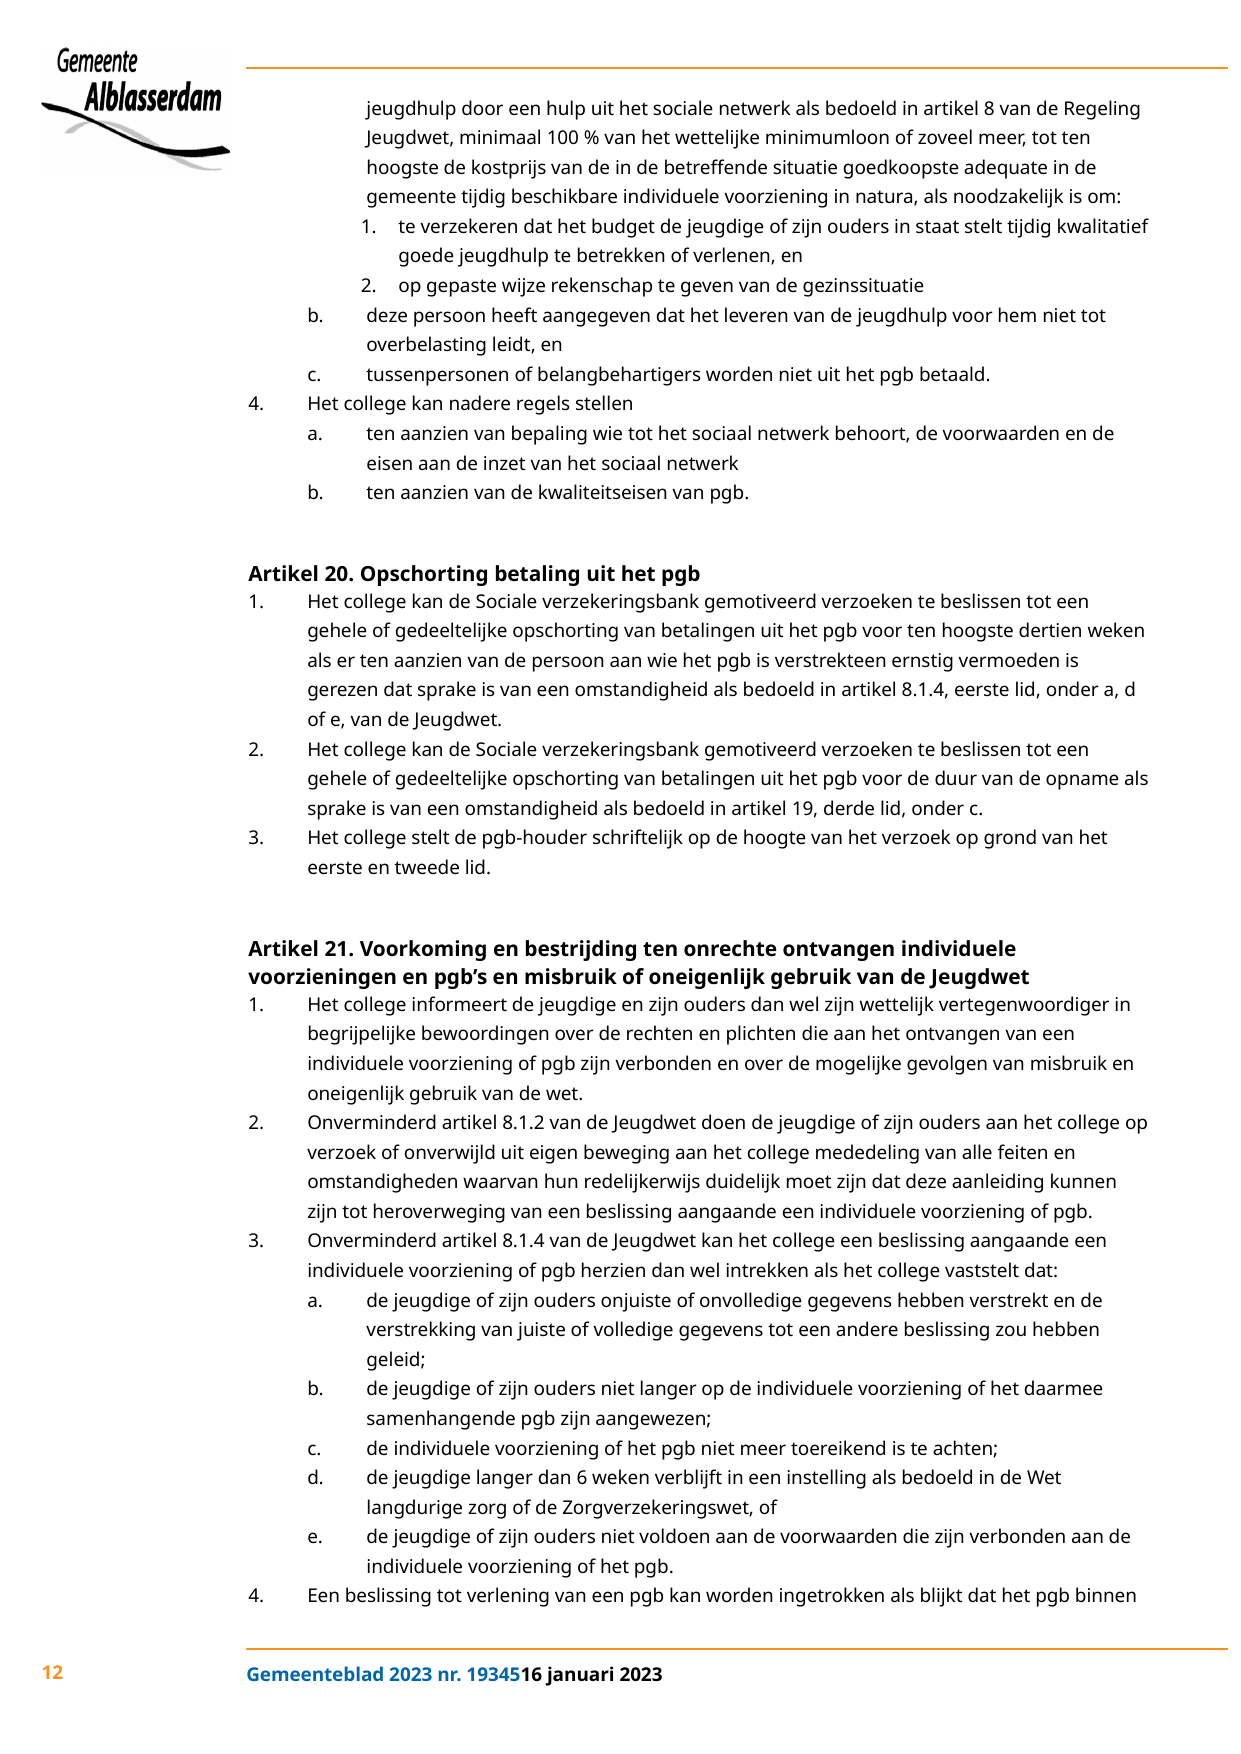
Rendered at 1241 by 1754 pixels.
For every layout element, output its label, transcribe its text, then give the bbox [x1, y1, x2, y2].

list op gepaste wijze rekenschap te geven van de gezinssituatie [361, 272, 1152, 298]
text Artikel 20. Opschorting betaling uit het pgb [248, 559, 1152, 588]
picture [41, 47, 231, 172]
list Onverminderd artikel 8.1.2 van de Jeugdwet doen de jeugdige of zijn ouders aan het college op verzoek of onverwijld uit eigen beweging aan het college mededeling van alle feiten en omstandigheden waarvan hun redelijkerwijs duidelijk moet zijn dat deze aanleiding kunnen zijn tot heroverweging van een beslissing aangaande een individuele voorziening of pgb. [248, 1109, 1152, 1224]
list ten aanzien van de kwaliteitseisen van pgb. [307, 479, 1152, 505]
list de jeugdige of zijn ouders niet voldoen aan de voorwaarden die zijn verbonden aan de individuele voorziening of het pgb. [307, 1523, 1152, 1579]
list de individuele voorziening of het pgb niet meer toereikend is te achten; [307, 1435, 1152, 1460]
list Het college stelt de pgb-houder schriftelijk op de hoogte van het verzoek op grond van het eerste en tweede lid. [248, 824, 1152, 880]
list de jeugdige langer dan 6 weken verblijft in een instelling als bedoeld in de Wet langdurige zorg of de Zorgverzekeringswet, of [307, 1464, 1152, 1519]
list Het college kan de Sociale verzekeringsbank gemotiveerd verzoeken te beslissen tot een gehele of gedeeltelijke opschorting van betalingen uit het pgb voor de duur van de opname als sprake is van een omstandigheid als bedoeld in artikel 19, derde lid, onder c. [248, 736, 1152, 821]
list te verzekeren dat het budget de jeugdige of zijn ouders in staat stelt tijdig kwalitatief goede jeugdhulp te betrekken of verlenen, en [361, 213, 1152, 268]
list ten aanzien van bepaling wie tot het sociaal netwerk behoort, de voorwaarden en de eisen aan de inzet van het sociaal netwerk [307, 420, 1152, 476]
list Onverminderd artikel 8.1.4 van de Jeugdwet kan het college een beslissing aangaande een individuele voorziening of pgb herzien dan wel intrekken als het college vaststelt dat: [248, 1228, 1152, 1283]
list Het college kan nadere regels stellen [248, 391, 1152, 416]
text Artikel 21. Voorkoming en bestrijding ten onrechte ontvangen individuele voorzieningen en pgb’s en misbruik of oneigenlijk gebruik van de Jeugdwet [248, 934, 1152, 991]
list Het college kan de Sociale verzekeringsbank gemotiveerd verzoeken te beslissen tot een gehele of gedeeltelijke opschorting van betalingen uit het pgb voor ten hoogste dertien weken als er ten aanzien van de persoon aan wie het pgb is verstrekteen ernstig vermoeden is gerezen dat sprake is van een omstandigheid als bedoeld in artikel 8.1.4, eerste lid, onder a, d of e, van de Jeugdwet. [248, 588, 1152, 732]
list jeugdhulp door een hulp uit het sociale netwerk als bedoeld in artikel 8 van de Regeling Jeugdwet, minimaal 100 % van het wettelijke minimumloon of zoveel meer, tot ten hoogste de kostprijs van de in de betreffende situatie goedkoopste adequate in de gemeente tijdig beschikbare individuele voorziening in natura, als noodzakelijk is om: [307, 95, 1152, 209]
list de jeugdige of zijn ouders onjuiste of onvolledige gegevens hebben verstrekt en de verstrekking van juiste of volledige gegevens tot een andere beslissing zou hebben geleid; [307, 1287, 1152, 1372]
list tussenpersonen of belangbehartigers worden niet uit het pgb betaald. [307, 361, 1152, 387]
list Het college informeert de jeugdige en zijn ouders dan wel zijn wettelijk vertegenwoordiger in begrijpelijke bewoordingen over de rechten en plichten die aan het ontvangen van een individuele voorziening of pgb zijn verbonden en over de mogelijke gevolgen van misbruik en oneigenlijk gebruik van de wet. [248, 991, 1152, 1105]
list Een beslissing tot verlening van een pgb kan worden ingetrokken als blijkt dat het pgb binnen [248, 1583, 1152, 1608]
list de jeugdige of zijn ouders niet langer op de individuele voorziening of het daarmee samenhangende pgb zijn aangewezen; [307, 1376, 1152, 1431]
list deze persoon heeft aangegeven dat het leveren van de jeugdhulp voor hem niet tot overbelasting leidt, en [307, 302, 1152, 357]
